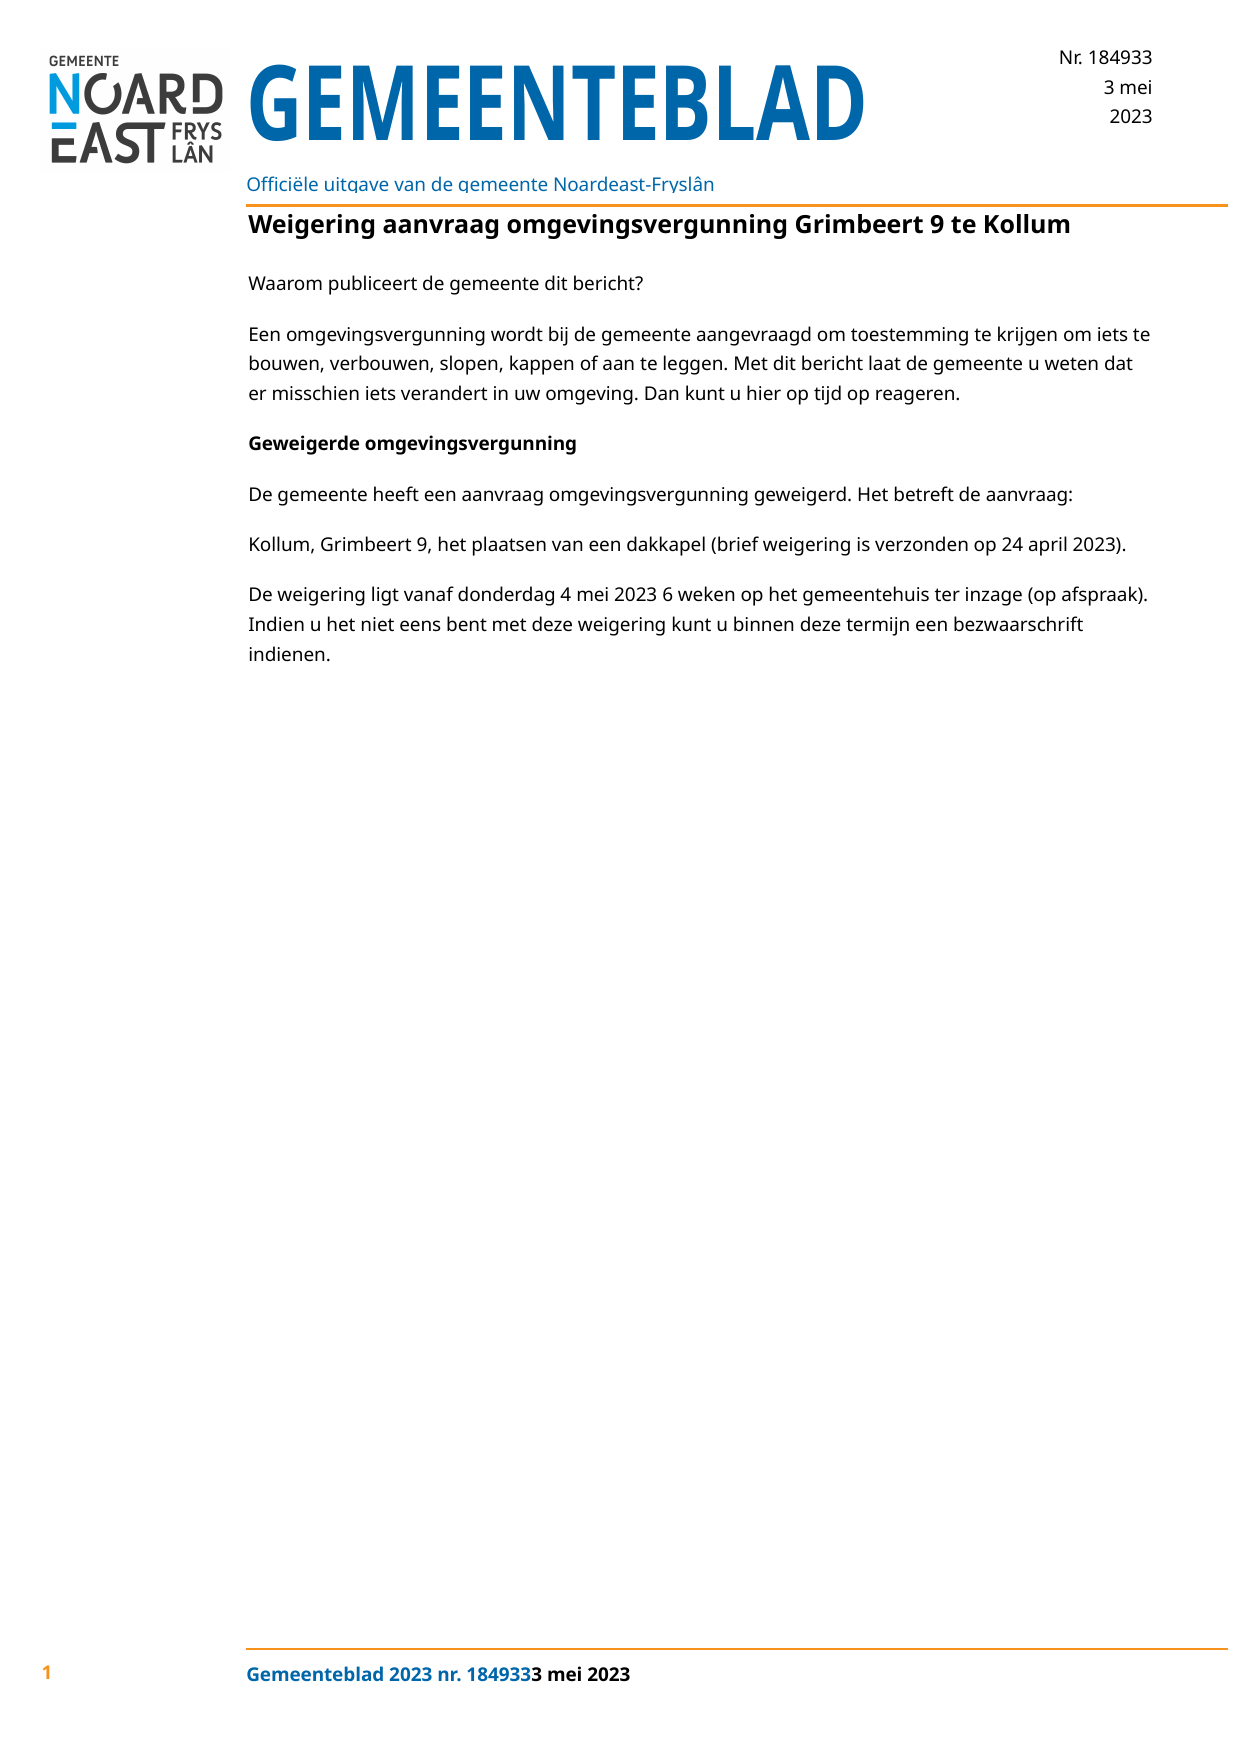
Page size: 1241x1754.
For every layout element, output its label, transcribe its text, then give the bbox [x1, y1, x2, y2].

text De gemeente heeft een aanvraag omgevingsvergunning geweigerd. Het betreft de aanvraag: [248, 481, 1152, 506]
text De weigering ligt vanaf donderdag 4 mei 2023 6 weken op het gemeentehuis ter inzage (op afspraak). Indien u het niet eens bent met deze weigering kunt u binnen deze termijn een bezwaarschrift indienen. [248, 582, 1152, 666]
text Waarom publiceert de gemeente dit bericht? [248, 270, 1152, 296]
picture [41, 47, 231, 172]
text Een omgevingsvergunning wordt bij de gemeente aangevraagd om toestemming te krijgen om iets te bouwen, verbouwen, slopen, kappen of aan te leggen. Met dit bericht laat de gemeente u weten dat er misschien iets verandert in uw omgeving. Dan kunt u hier op tijd op reageren. [248, 321, 1152, 406]
text Kollum, Grimbeert 9, het plaatsen van een dakkapel (brief weigering is verzonden op 24 april 2023). [248, 531, 1152, 557]
text Geweigerde omgevingsvergunning [248, 430, 1152, 456]
text Weigering aanvraag omgevingsvergunning Grimbeert 9 te Kollum [248, 207, 1152, 241]
